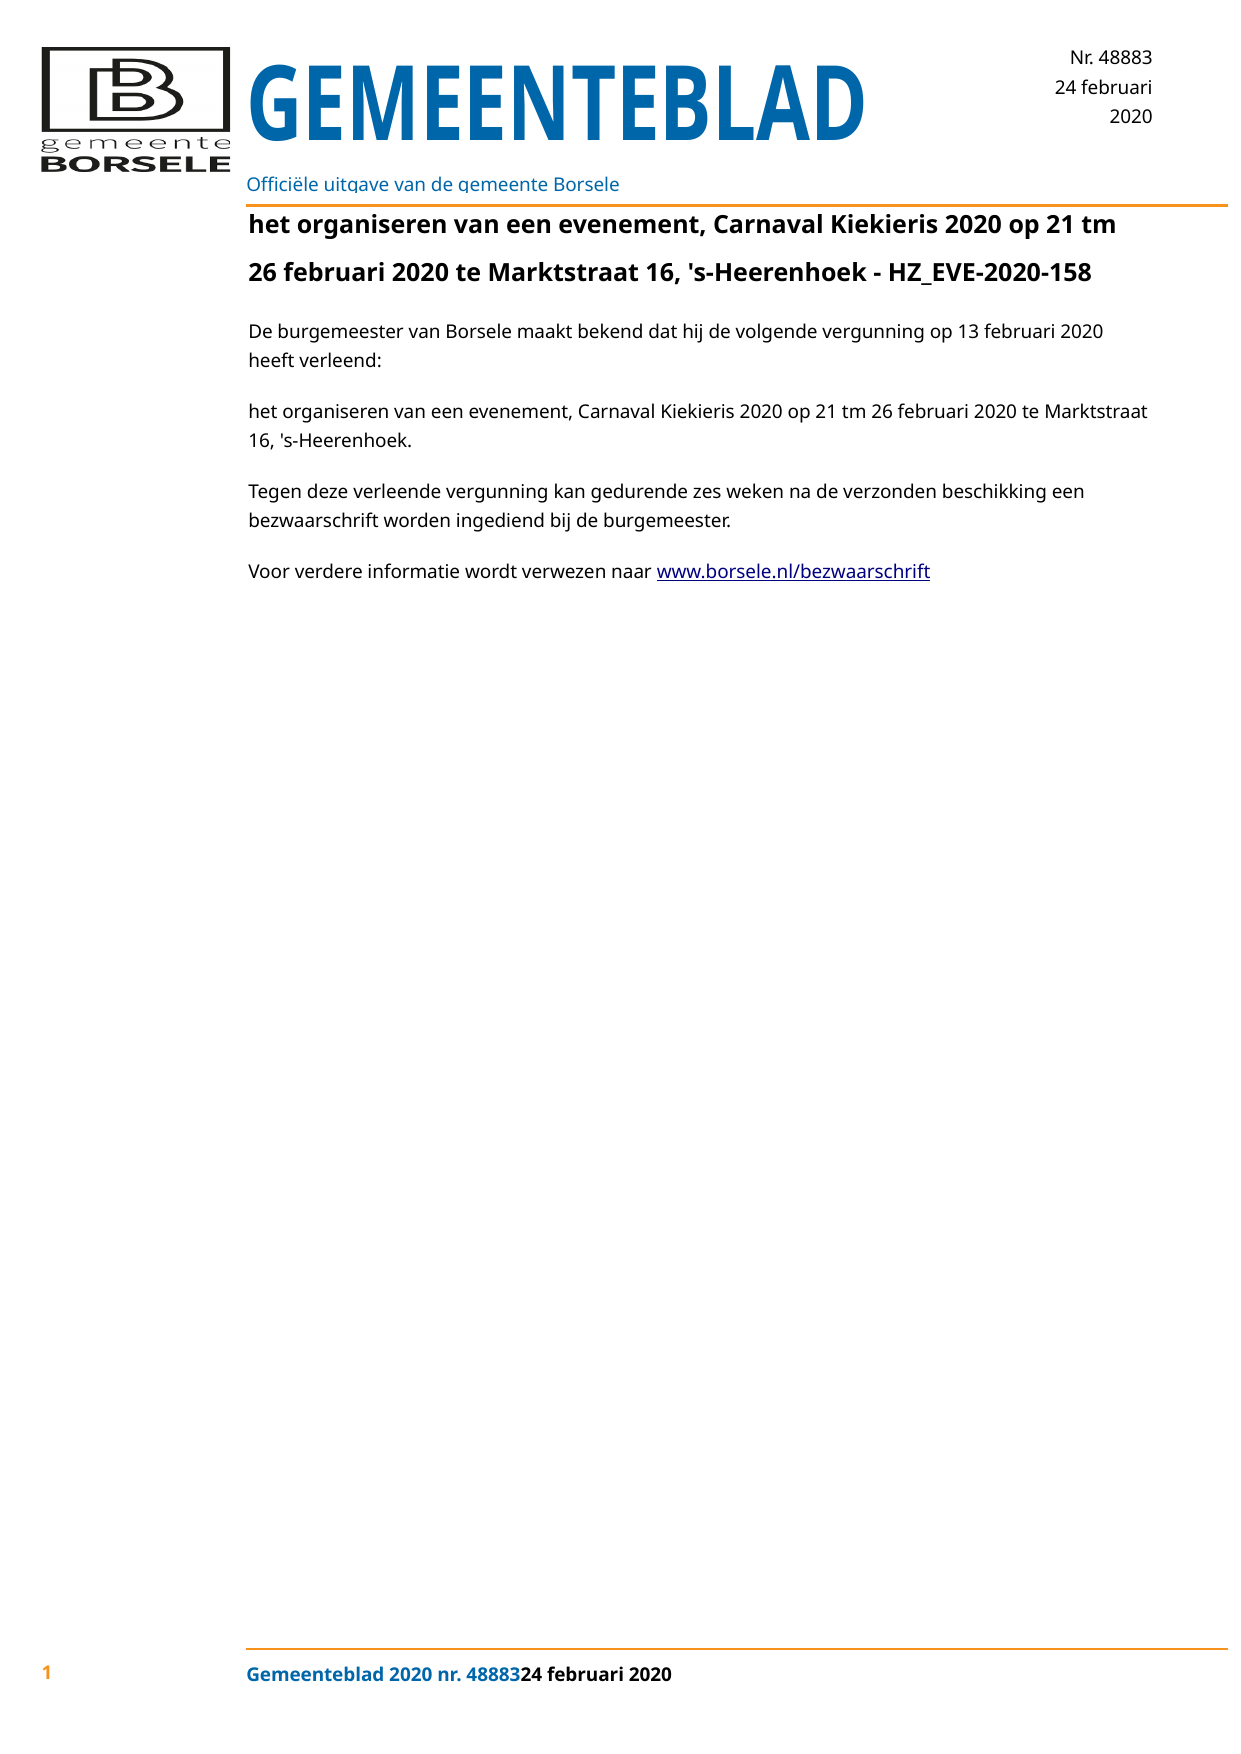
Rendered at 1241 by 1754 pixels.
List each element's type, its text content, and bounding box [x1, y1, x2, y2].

text De burgemeester van Borsele maakt bekend dat hij de volgende vergunning op 13 februari 2020 heeft verleend: [248, 318, 1152, 373]
text het organiseren van een evenement, Carnaval Kiekieris 2020 op 21 tm 26 februari 2020 te Marktstraat 16, 's-Heerenhoek - HZ_EVE-2020-158 [248, 207, 1152, 288]
text het organiseren van een evenement, Carnaval Kiekieris 2020 op 21 tm 26 februari 2020 te Marktstraat 16, 's-Heerenhoek. [248, 398, 1152, 453]
text Voor verdere informatie wordt verwezen naar www.borsele.nl/bezwaarschrift [248, 558, 1152, 584]
picture [41, 47, 231, 172]
text Tegen deze verleende vergunning kan gedurende zes weken na de verzonden beschikking een bezwaarschrift worden ingediend bij de burgemeester. [248, 478, 1152, 533]
